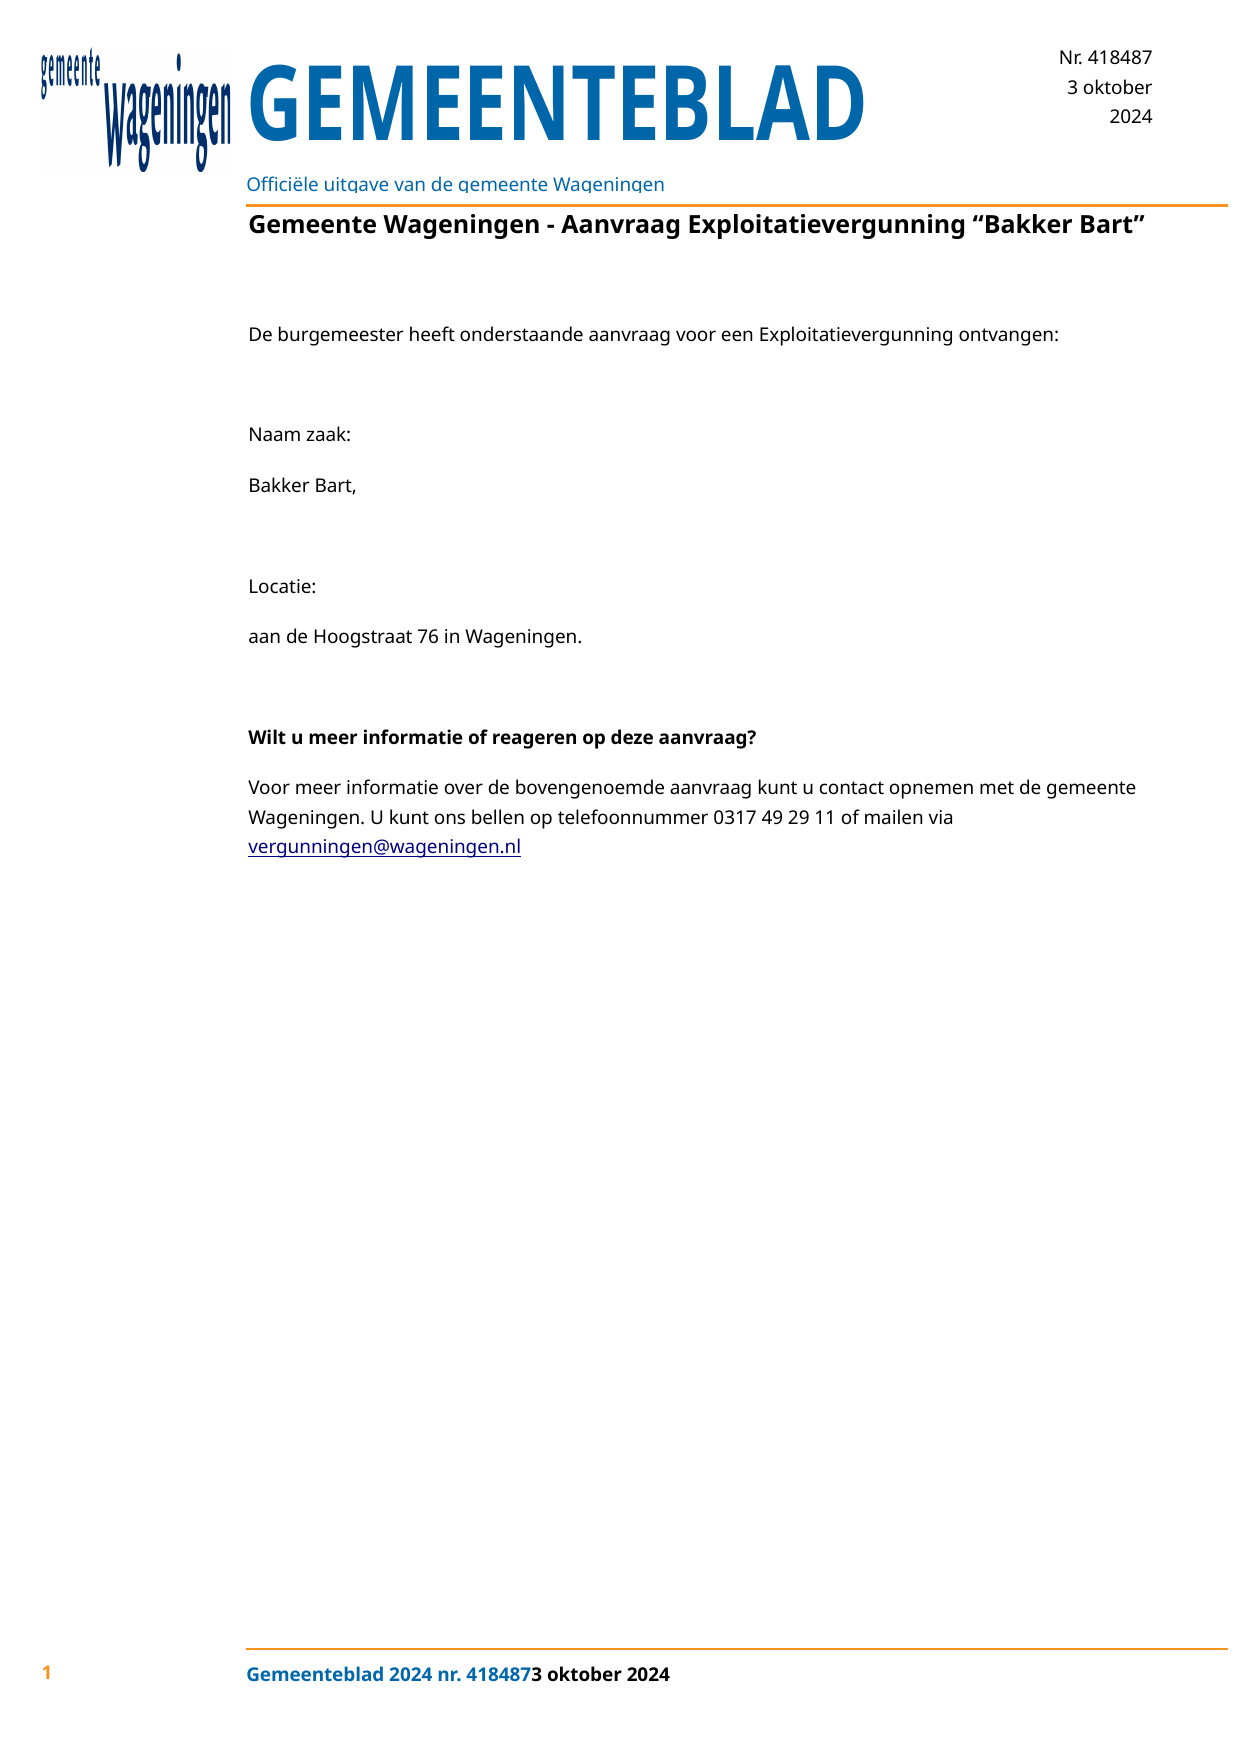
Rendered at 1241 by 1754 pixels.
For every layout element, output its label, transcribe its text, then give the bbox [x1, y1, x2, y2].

text Bakker Bart, [248, 472, 1152, 498]
text De burgemeester heeft onderstaande aanvraag voor een Exploitatievergunning ontvangen: [248, 321, 1152, 346]
text Voor meer informatie over de bovengenoemde aanvraag kunt u contact opnemen met de gemeente Wageningen. U kunt ons bellen op telefoonnummer 0317 49 29 11 of mailen via vergunningen@wageningen.nl [248, 774, 1152, 859]
picture [41, 47, 231, 172]
text Wilt u meer informatie of reageren op deze aanvraag? [248, 724, 1152, 750]
text Naam zaak: [248, 422, 1152, 447]
text Locatie: [248, 573, 1152, 598]
text Gemeente Wageningen - Aanvraag Exploitatievergunning “Bakker Bart” [248, 207, 1152, 241]
text aan de Hoogstraat 76 in Wageningen. [248, 623, 1152, 649]
